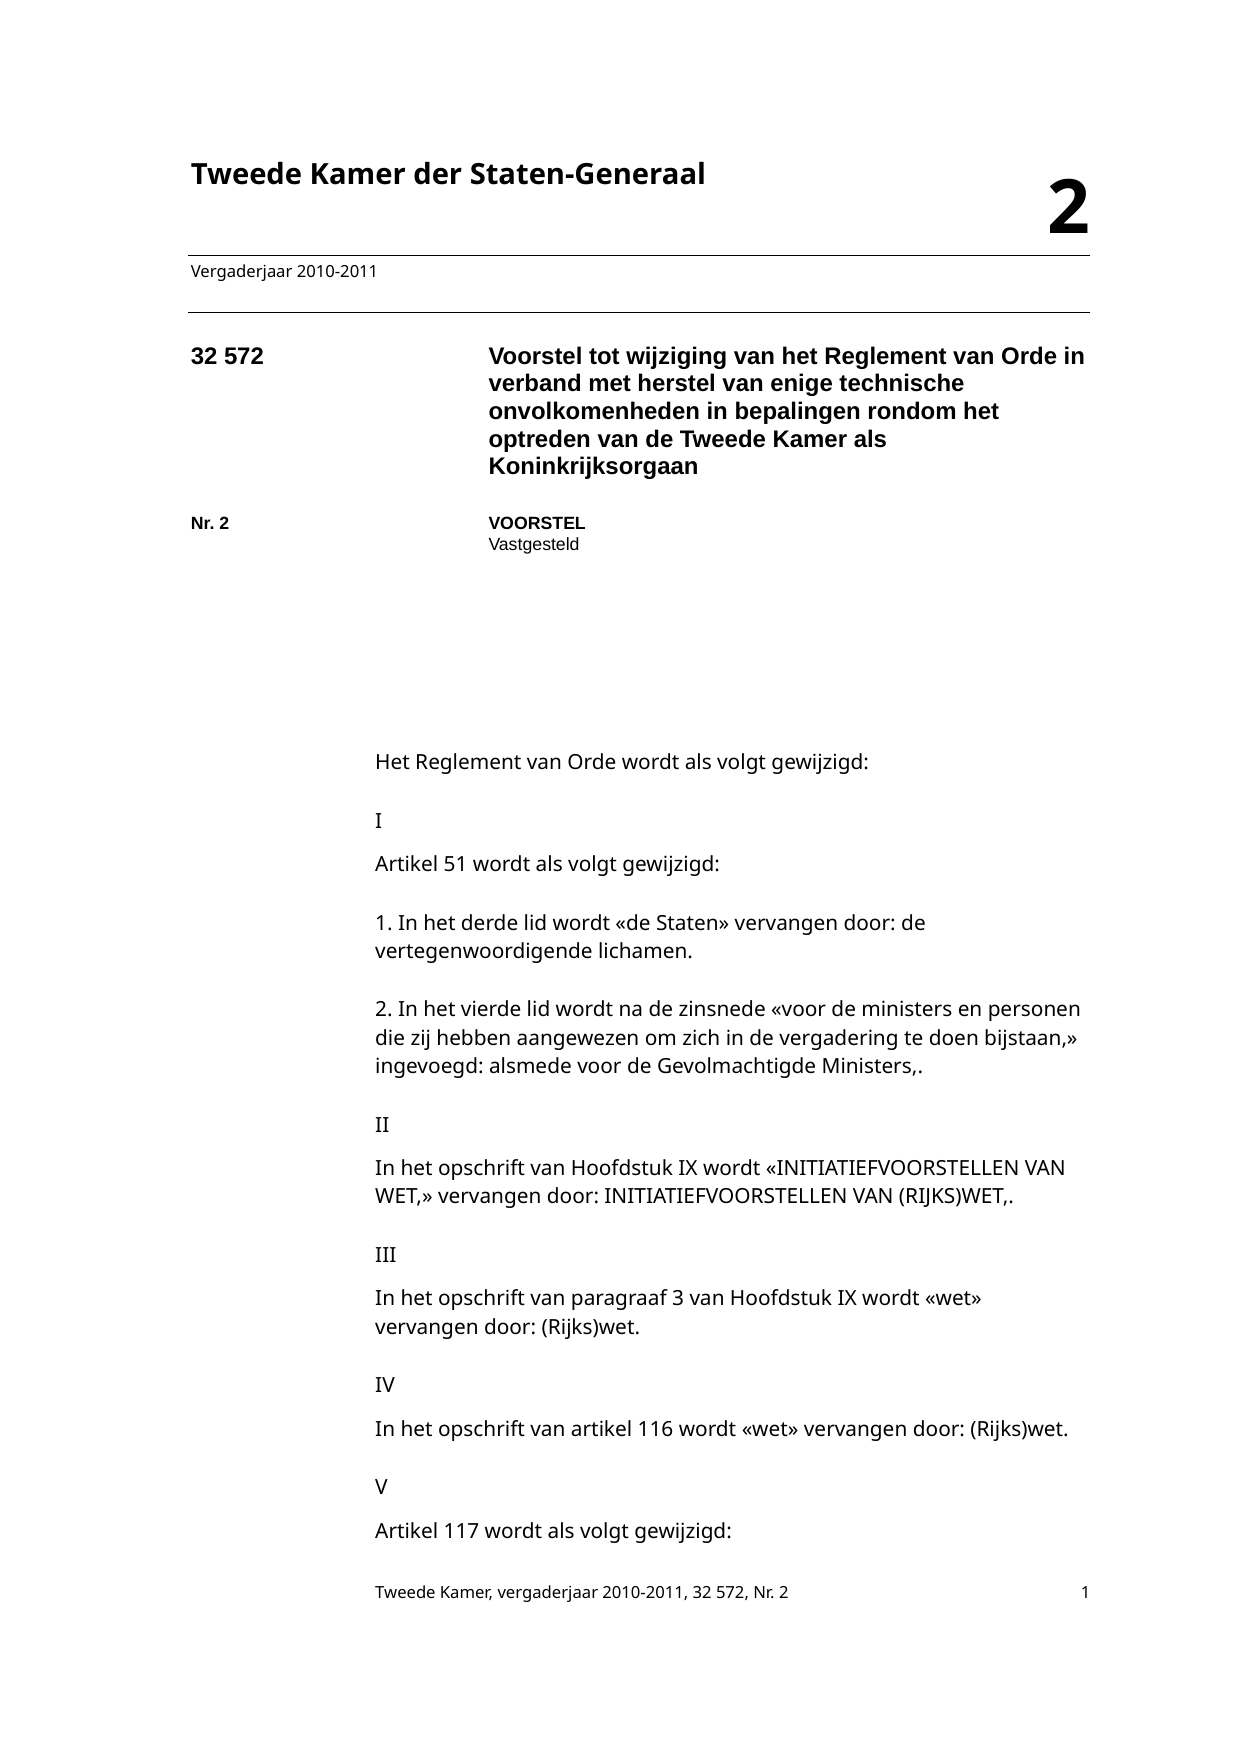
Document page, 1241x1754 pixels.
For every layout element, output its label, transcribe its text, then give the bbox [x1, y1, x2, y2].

table_cell Nr. 2 [188, 510, 485, 629]
table_cell Voorstel tot wijziging van het Reglement van Orde in verband met herstel van enige technische onvolkomenheden in bepalingen rondom het optreden van de Tweede Kamer als Koninkrijksorgaan [485, 339, 1090, 510]
text III [375, 1240, 1090, 1268]
text Het Reglement van Orde wordt als volgt gewijzigd: [375, 747, 1090, 776]
text V [375, 1472, 1090, 1501]
text In het opschrift van paragraaf 3 van Hoofdstuk IX wordt «wet» vervangen door: (Rijks)wet. [375, 1283, 1090, 1340]
table_header Tweede Kamer der Staten-Generaal [188, 150, 909, 255]
text I [375, 806, 1090, 834]
table_cell Vergaderjaar 2010-2011 [188, 256, 485, 312]
table_cell [485, 256, 1090, 312]
text 2. In het vierde lid wordt na de zinsnede «voor de ministers en personen die zij hebben aangewezen om zich in de vergadering te doen bijstaan,» ingevoegd: alsmede voor de Gevolmachtigde Ministers,. [375, 994, 1090, 1080]
table_cell 32 572 [188, 339, 485, 510]
text In het opschrift van artikel 116 wordt «wet» vervangen door: (Rijks)wet. [375, 1414, 1090, 1442]
table_cell [188, 313, 485, 339]
table_cell [485, 313, 1090, 339]
table_cell VOORSTEL Vastgesteld [485, 510, 1090, 629]
text In het opschrift van Hoofdstuk IX wordt «INITIATIEFVOORSTELLEN VAN WET,» vervangen door: INITIATIEFVOORSTELLEN VAN (RIJKS)WET,. [375, 1153, 1090, 1210]
table_header 2 [910, 150, 1090, 255]
text Artikel 117 wordt als volgt gewijzigd: [375, 1516, 1090, 1544]
text II [375, 1110, 1090, 1138]
text Artikel 51 wordt als volgt gewijzigd: [375, 849, 1090, 878]
text 1. In het derde lid wordt «de Staten» vervangen door: de vertegenwoordigende lichamen. [375, 908, 1090, 964]
text IV [375, 1370, 1090, 1399]
